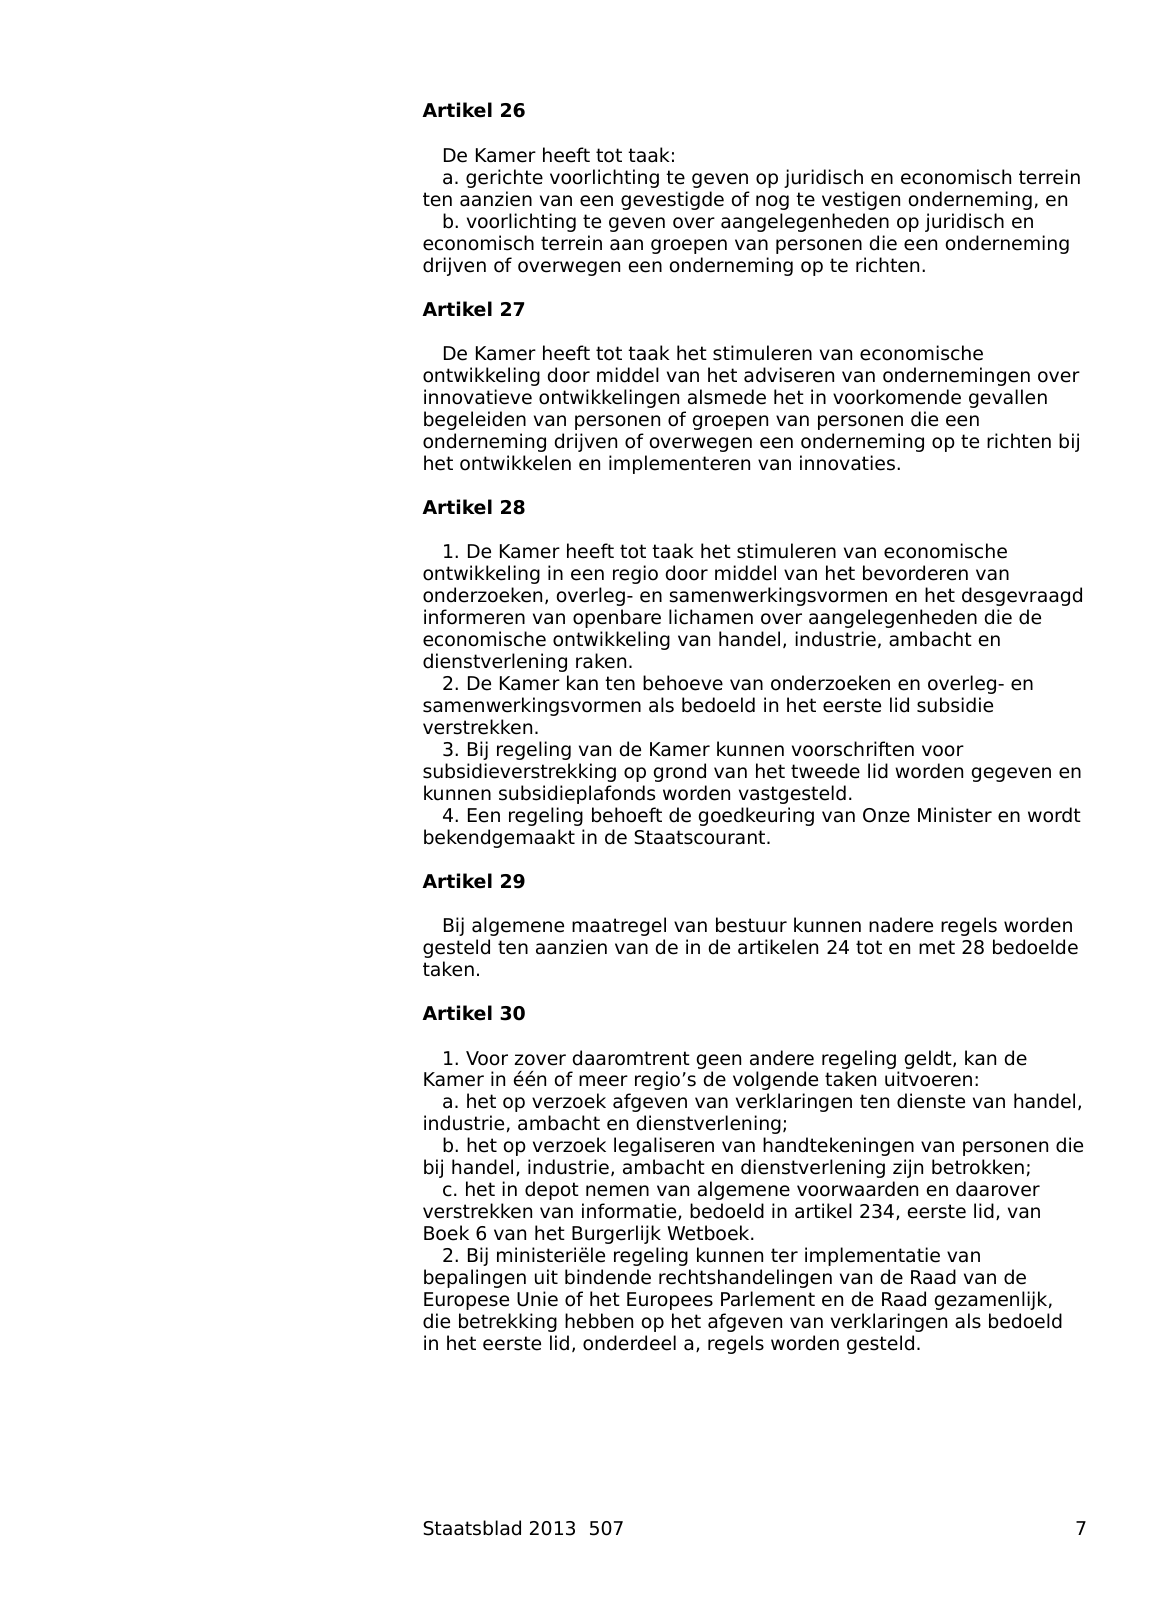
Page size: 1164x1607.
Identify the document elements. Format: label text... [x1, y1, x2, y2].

text 1. De Kamer heeft tot taak het stimuleren van economische ontwikkeling in een regio door middel van het bevorderen van onderzoeken, overleg- en samenwerkingsvormen en het desgevraagd informeren van openbare lichamen over aangelegenheden die de economische ontwikkeling van handel, industrie, ambacht en dienstverlening raken. [422, 541, 1087, 673]
text c. het in depot nemen van algemene voorwaarden en daarover verstrekken van informatie, bedoeld in artikel 234, eerste lid, van Boek 6 van het Burgerlijk Wetboek. [422, 1179, 1087, 1245]
text b. voorlichting te geven over aangelegenheden op juridisch en economisch terrein aan groepen van personen die een onderneming drijven of overwegen een onderneming op te richten. [422, 211, 1087, 276]
text Bij algemene maatregel van bestuur kunnen nadere regels worden gesteld ten aanzien van de in de artikelen 24 tot en met 28 bedoelde taken. [422, 915, 1087, 981]
subtitle Artikel 30 [422, 1003, 1087, 1025]
text 3. Bij regeling van de Kamer kunnen voorschriften voor subsidieverstrekking op grond van het tweede lid worden gegeven en kunnen subsidieplafonds worden vastgesteld. [422, 739, 1087, 805]
text a. het op verzoek afgeven van verklaringen ten dienste van handel, industrie, ambacht en dienstverlening; [422, 1091, 1087, 1135]
subtitle Artikel 27 [422, 299, 1087, 321]
text De Kamer heeft tot taak het stimuleren van economische ontwikkeling door middel van het adviseren van ondernemingen over innovatieve ontwikkelingen alsmede het in voorkomende gevallen begeleiden van personen of groepen van personen die een onderneming drijven of overwegen een onderneming op te richten bij het ontwikkelen en implementeren van innovaties. [422, 343, 1087, 475]
text De Kamer heeft tot taak: [422, 144, 1087, 167]
text b. het op verzoek legaliseren van handtekeningen van personen die bij handel, industrie, ambacht en dienstverlening zijn betrokken; [422, 1135, 1087, 1179]
text 2. De Kamer kan ten behoeve van onderzoeken en overleg- en samenwerkingsvormen als bedoeld in het eerste lid subsidie verstrekken. [422, 673, 1087, 739]
subtitle Artikel 29 [422, 871, 1087, 893]
text 4. Een regeling behoeft de goedkeuring van Onze Minister en wordt bekendgemaakt in de Staatscourant. [422, 805, 1087, 849]
text a. gerichte voorlichting te geven op juridisch en economisch terrein ten aanzien van een gevestigde of nog te vestigen onderneming, en [422, 167, 1087, 211]
subtitle Artikel 28 [422, 497, 1087, 519]
text 2. Bij ministeriële regeling kunnen ter implementatie van bepalingen uit bindende rechtshandelingen van de Raad van de Europese Unie of het Europees Parlement en de Raad gezamenlijk, die betrekking hebben op het afgeven van verklaringen als bedoeld in het eerste lid, onderdeel a, regels worden gesteld. [422, 1245, 1087, 1355]
text 1. Voor zover daaromtrent geen andere regeling geldt, kan de Kamer in één of meer regio’s de volgende taken uitvoeren: [422, 1047, 1087, 1091]
subtitle Artikel 26 [422, 100, 1087, 122]
